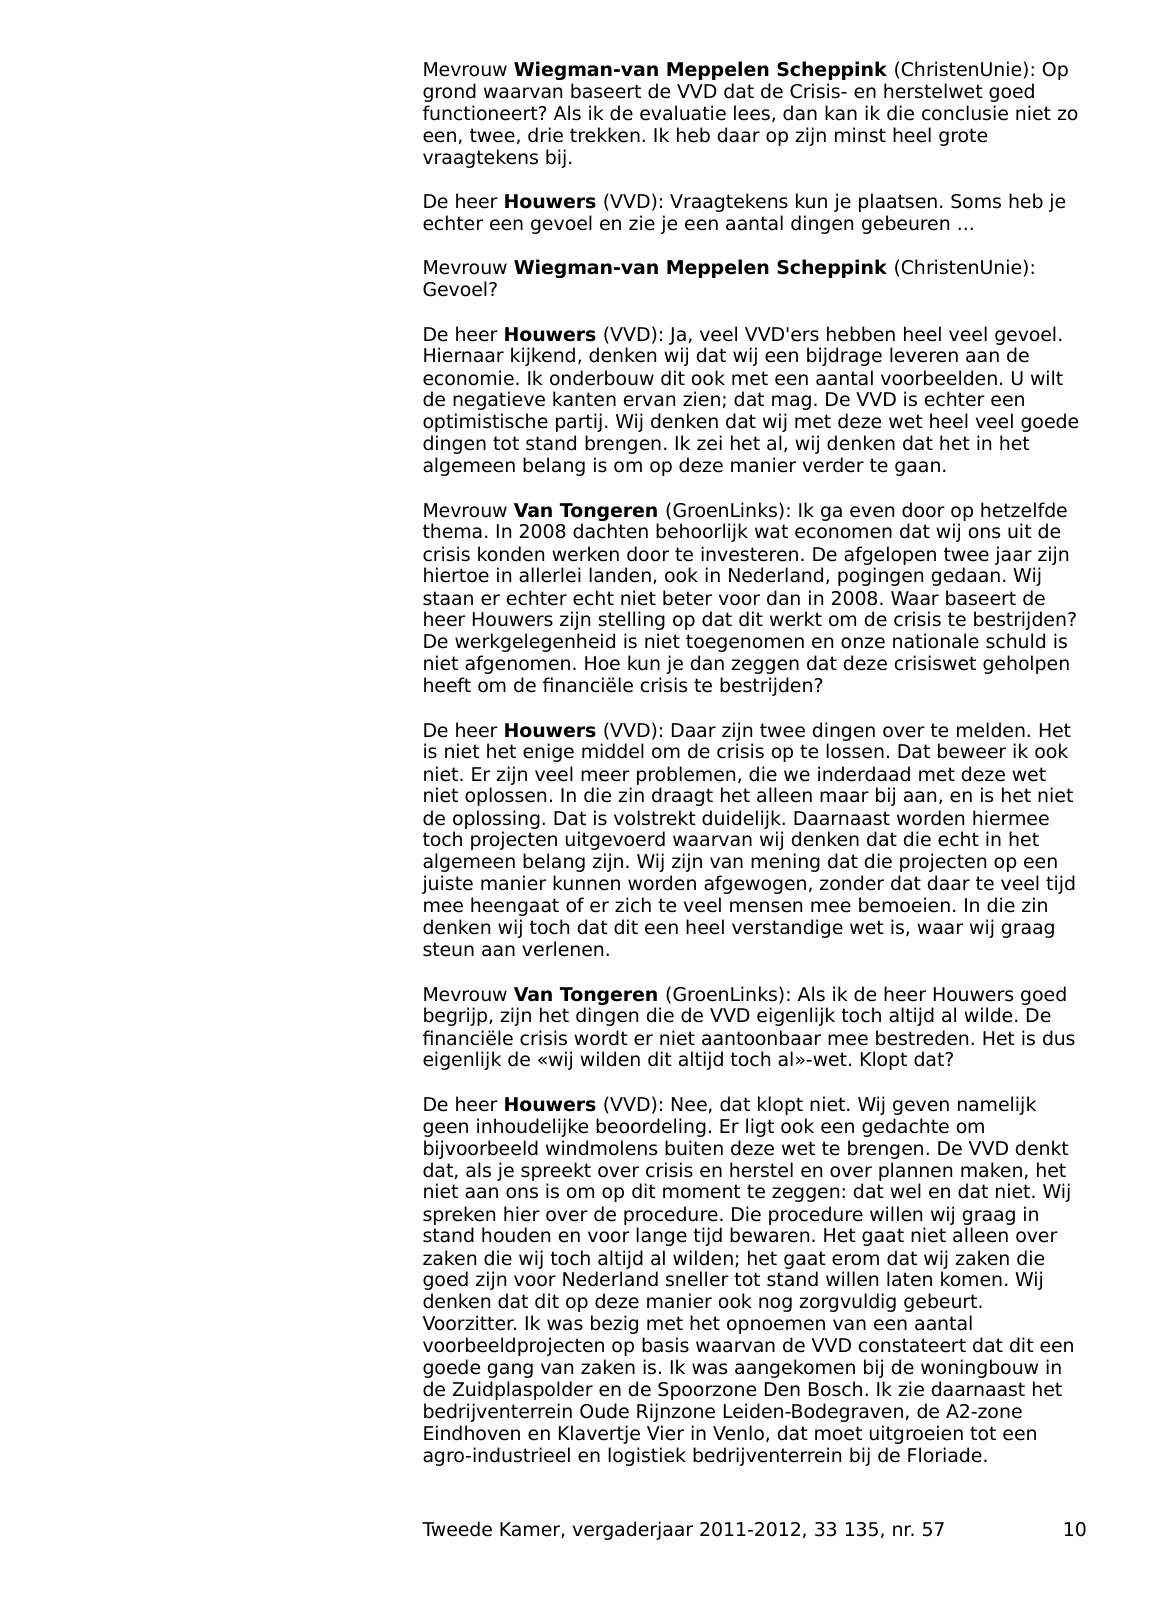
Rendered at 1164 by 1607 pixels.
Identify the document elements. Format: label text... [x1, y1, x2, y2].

text Voorzitter. Ik was bezig met het opnoemen van een aantal voorbeeldprojecten op basis waarvan de VVD constateert dat dit een goede gang van zaken is. Ik was aangekomen bij de woningbouw in de Zuidplaspolder en de Spoorzone Den Bosch. Ik zie daarnaast het bedrijventerrein Oude Rijnzone Leiden-Bodegraven, de A2-zone Eindhoven en Klavertje Vier in Venlo, dat moet uitgroeien tot een agro-industrieel en logistiek bedrijventerrein bij de Floriade. [422, 1313, 1087, 1467]
text Mevrouw Van Tongeren (GroenLinks): Als ik de heer Houwers goed begrijp, zijn het dingen die de VVD eigenlijk toch altijd al wilde. De financiële crisis wordt er niet aantoonbaar mee bestreden. Het is dus eigenlijk de «wij wilden dit altijd toch al»-wet. Klopt dat? [422, 983, 1087, 1071]
text Mevrouw Wiegman-van Meppelen Scheppink (ChristenUnie): Gevoel? [422, 257, 1087, 301]
text Mevrouw Van Tongeren (GroenLinks): Ik ga even door op hetzelfde thema. In 2008 dachten behoorlijk wat economen dat wij ons uit de crisis konden werken door te investeren. De afgelopen twee jaar zijn hiertoe in allerlei landen, ook in Nederland, pogingen gedaan. Wij staan er echter echt niet beter voor dan in 2008. Waar baseert de heer Houwers zijn stelling op dat dit werkt om de crisis te bestrijden? De werkgelegenheid is niet toegenomen en onze nationale schuld is niet afgenomen. Hoe kun je dan zeggen dat deze crisiswet geholpen heeft om de financiële crisis te bestrijden? [422, 499, 1087, 697]
text De heer Houwers (VVD): Daar zijn twee dingen over te melden. Het is niet het enige middel om de crisis op te lossen. Dat beweer ik ook niet. Er zijn veel meer problemen, die we inderdaad met deze wet niet oplossen. In die zin draagt het alleen maar bij aan, en is het niet de oplossing. Dat is volstrekt duidelijk. Daarnaast worden hiermee toch projecten uitgevoerd waarvan wij denken dat die echt in het algemeen belang zijn. Wij zijn van mening dat die projecten op een juiste manier kunnen worden afgewogen, zonder dat daar te veel tijd mee heengaat of er zich te veel mensen mee bemoeien. In die zin denken wij toch dat dit een heel verstandige wet is, waar wij graag steun aan verlenen. [422, 719, 1087, 961]
text De heer Houwers (VVD): Vraagtekens kun je plaatsen. Soms heb je echter een gevoel en zie je een aantal dingen gebeuren ... [422, 191, 1087, 235]
text De heer Houwers (VVD): Nee, dat klopt niet. Wij geven namelijk geen inhoudelijke beoordeling. Er ligt ook een gedachte om bijvoorbeeld windmolens buiten deze wet te brengen. De VVD denkt dat, als je spreekt over crisis en herstel en over plannen maken, het niet aan ons is om op dit moment te zeggen: dat wel en dat niet. Wij spreken hier over de procedure. Die procedure willen wij graag in stand houden en voor lange tijd bewaren. Het gaat niet alleen over zaken die wij toch altijd al wilden; het gaat erom dat wij zaken die goed zijn voor Nederland sneller tot stand willen laten komen. Wij denken dat dit op deze manier ook nog zorgvuldig gebeurt. [422, 1093, 1087, 1313]
text De heer Houwers (VVD): Ja, veel VVD'ers hebben heel veel gevoel. Hiernaar kijkend, denken wij dat wij een bijdrage leveren aan de economie. Ik onderbouw dit ook met een aantal voorbeelden. U wilt de negatieve kanten ervan zien; dat mag. De VVD is echter een optimistische partij. Wij denken dat wij met deze wet heel veel goede dingen tot stand brengen. Ik zei het al, wij denken dat het in het algemeen belang is om op deze manier verder te gaan. [422, 323, 1087, 477]
text Mevrouw Wiegman-van Meppelen Scheppink (ChristenUnie): Op grond waarvan baseert de VVD dat de Crisis- en herstelwet goed functioneert? Als ik de evaluatie lees, dan kan ik die conclusie niet zo een, twee, drie trekken. Ik heb daar op zijn minst heel grote vraagtekens bij. [422, 59, 1087, 169]
